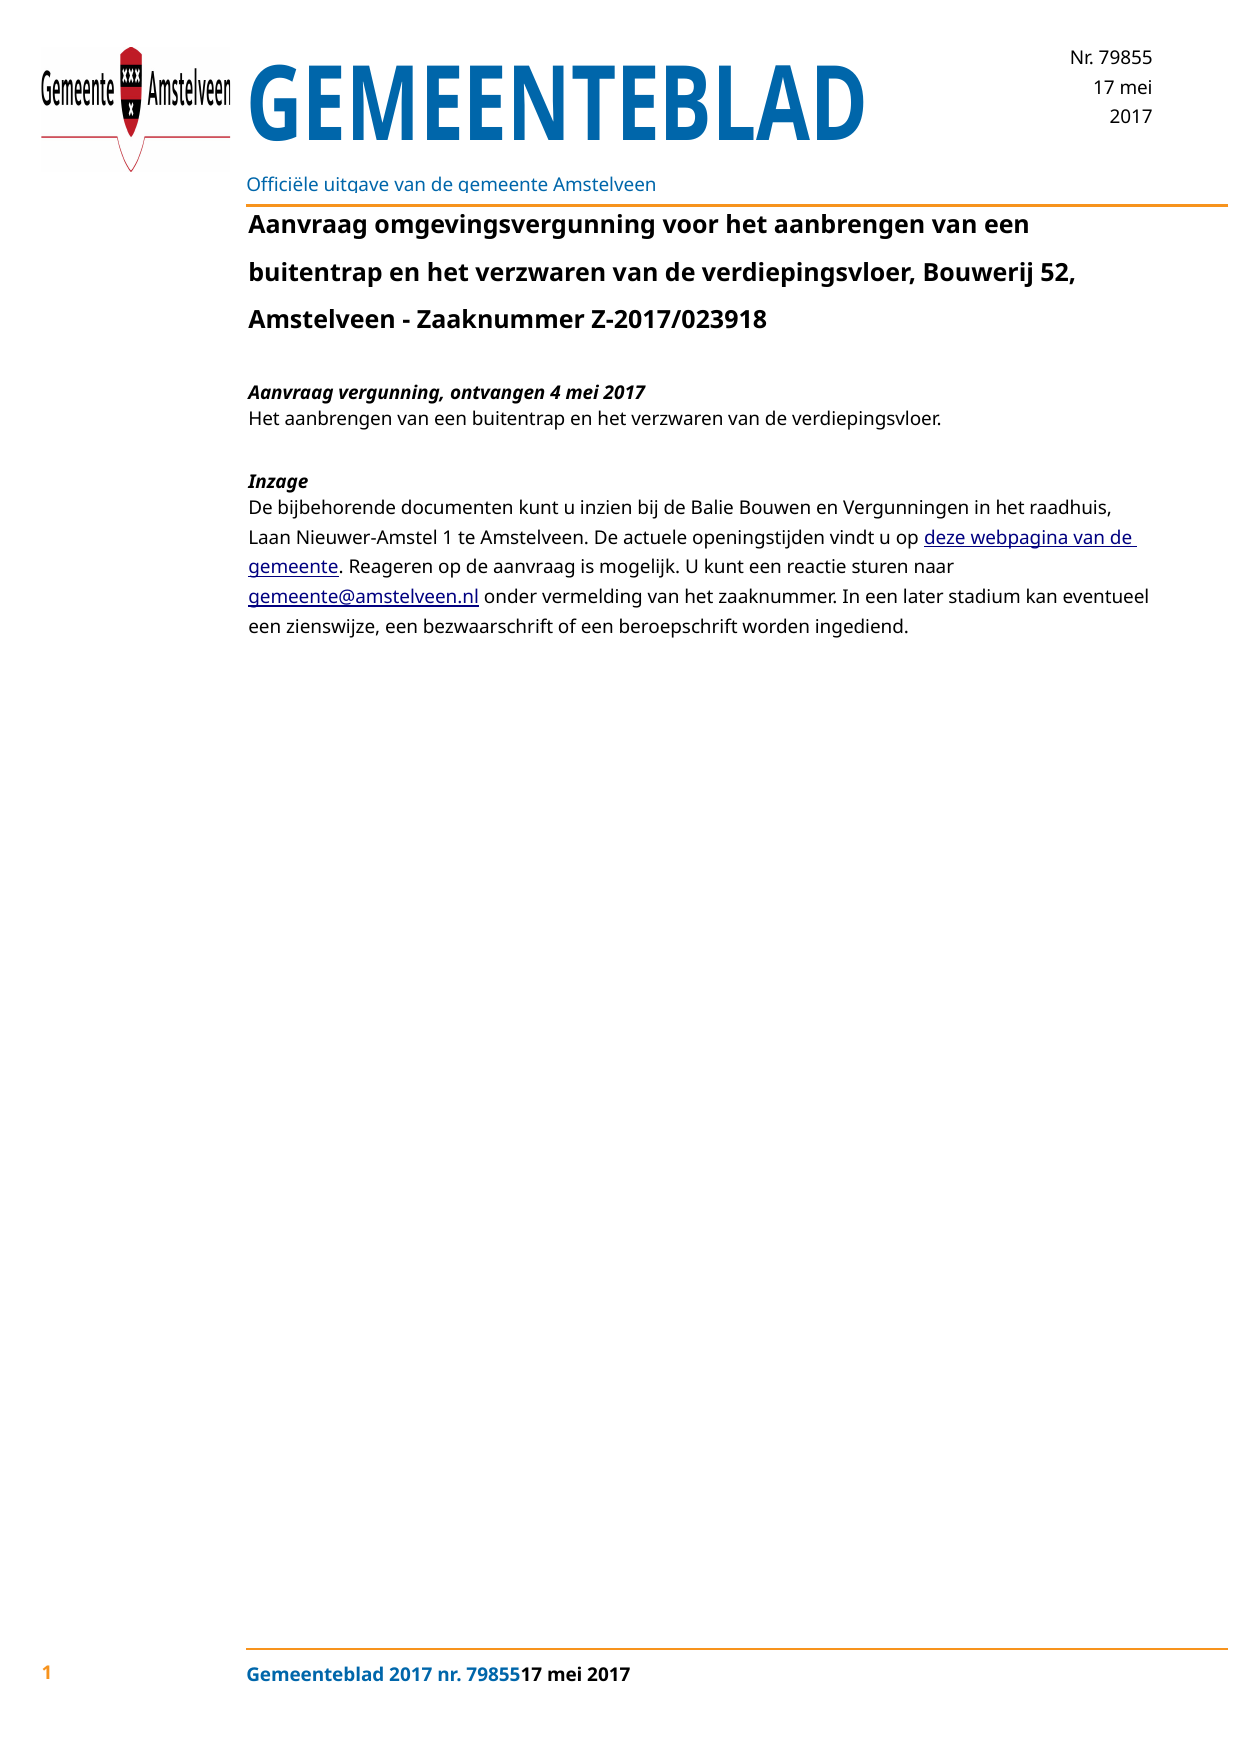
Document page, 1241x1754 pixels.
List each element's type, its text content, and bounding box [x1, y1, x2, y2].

text Aanvraag vergunning, ontvangen 4 mei 2017 [248, 379, 1152, 405]
text Het aanbrengen van een buitentrap en het verzwaren van de verdiepingsvloer. [248, 405, 1152, 431]
text Inzage [248, 469, 1152, 494]
text Aanvraag omgevingsvergunning voor het aanbrengen van een buitentrap en het verzwaren van de verdiepingsvloer, Bouwerij 52, Amstelveen - Zaaknummer Z-2017/023918 [248, 207, 1152, 336]
text De bijbehorende documenten kunt u inzien bij de Balie Bouwen en Vergunningen in het raadhuis, Laan Nieuwer-Amstel 1 te Amstelveen. De actuele openingstijden vindt u op deze webpagina van de gemeente. Reageren op de aanvraag is mogelijk. U kunt een reactie sturen naar gemeente@amstelveen.nl onder vermelding van het zaaknummer. In een later stadium kan eventueel een zienswijze, een bezwaarschrift of een beroepschrift worden ingediend. [248, 494, 1152, 638]
picture [41, 47, 231, 172]
